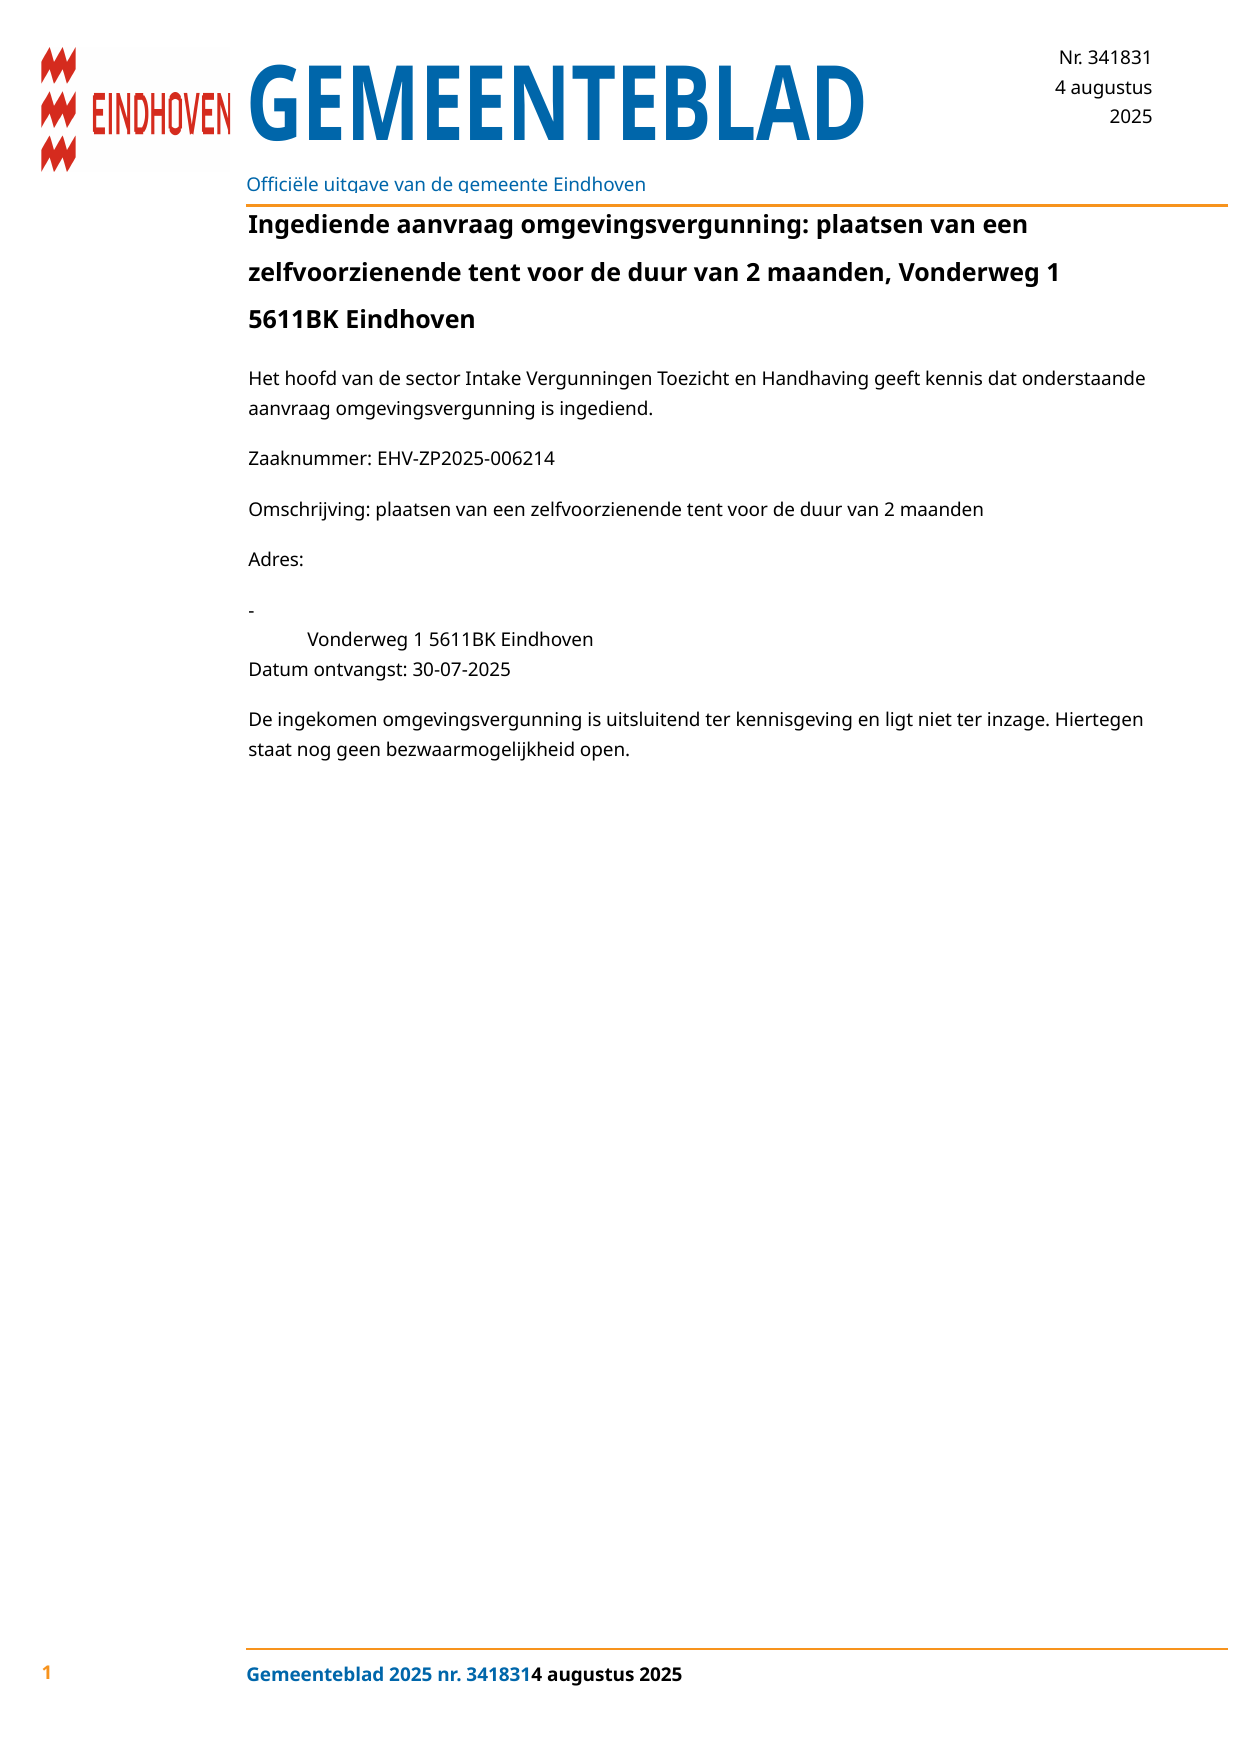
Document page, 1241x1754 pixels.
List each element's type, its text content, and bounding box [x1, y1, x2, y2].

text Ingediende aanvraag omgevingsvergunning: plaatsen van een zelfvoorzienende tent voor de duur van 2 maanden, Vonderweg 1 5611BK Eindhoven [248, 207, 1152, 336]
list Vonderweg 1 5611BK Eindhoven [248, 626, 1152, 652]
text Het hoofd van de sector Intake Vergunningen Toezicht en Handhaving geeft kennis dat onderstaande aanvraag omgevingsvergunning is ingediend. [248, 366, 1152, 421]
text Zaaknummer: EHV-ZP2025-006214 [248, 446, 1152, 471]
text Datum ontvangst: 30-07-2025 [248, 656, 1152, 682]
picture [41, 47, 231, 172]
text Omschrijving: plaatsen van een zelfvoorzienende tent voor de duur van 2 maanden [248, 496, 1152, 522]
text De ingekomen omgevingsvergunning is uitsluitend ter kennisgeving en ligt niet ter inzage. Hiertegen staat nog geen bezwaarmogelijkheid open. [248, 706, 1152, 762]
text Adres: [248, 546, 1152, 572]
